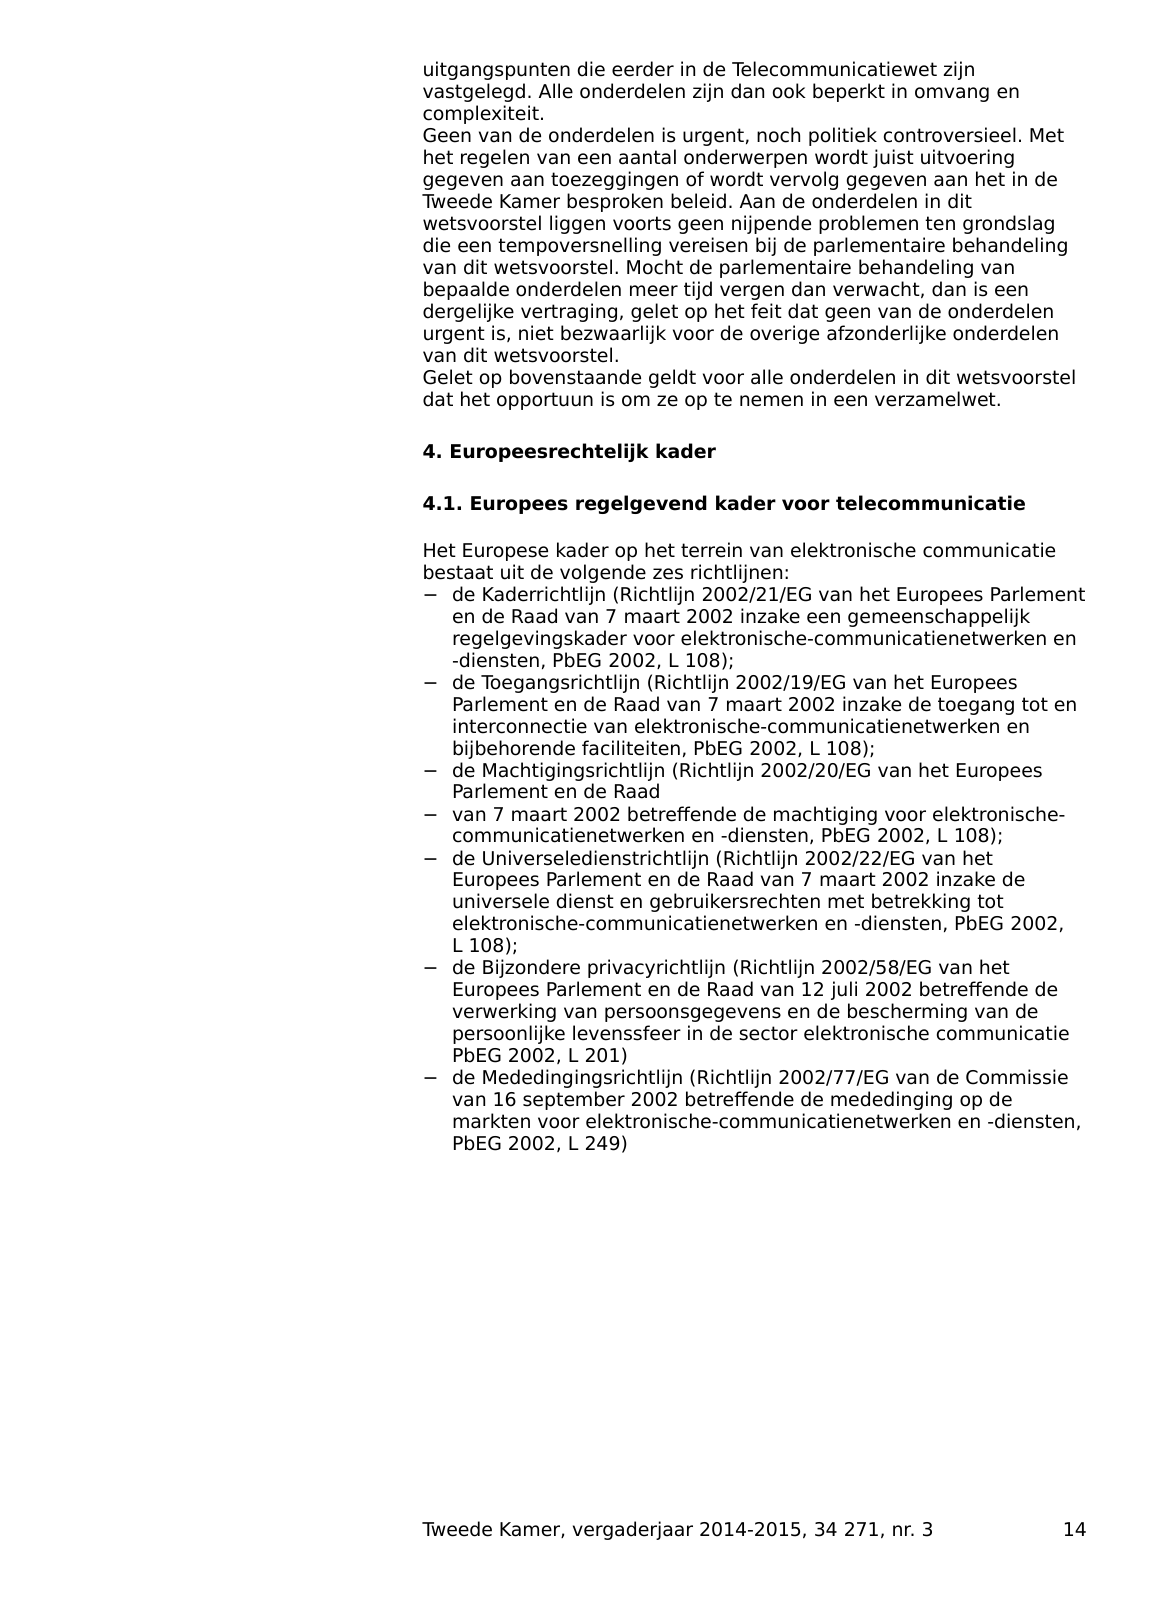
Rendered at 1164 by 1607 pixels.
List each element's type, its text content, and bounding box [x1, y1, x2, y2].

subtitle 4.1. Europees regelgevend kader voor telecommunicatie [422, 493, 1087, 515]
text − de Bijzondere privacyrichtlijn (Richtlijn 2002/58/EG van het Europees Parlement en de Raad van 12 juli 2002 betreffende de verwerking van persoonsgegevens en de bescherming van de persoonlijke levenssfeer in de sector elektronische communicatie PbEG 2002, L 201) [422, 957, 1087, 1067]
text Gelet op bovenstaande geldt voor alle onderdelen in dit wetsvoorstel dat het opportuun is om ze op te nemen in een verzamelwet. [422, 367, 1087, 411]
text Geen van de onderdelen is urgent, noch politiek controversieel. Met het regelen van een aantal onderwerpen wordt juist uitvoering gegeven aan toezeggingen of wordt vervolg gegeven aan het in de Tweede Kamer besproken beleid. Aan de onderdelen in dit wetsvoorstel liggen voorts geen nijpende problemen ten grondslag die een tempoversnelling vereisen bij de parlementaire behandeling van dit wetsvoorstel. Mocht de parlementaire behandeling van bepaalde onderdelen meer tijd vergen dan verwacht, dan is een dergelijke vertraging, gelet op het feit dat geen van de onderdelen urgent is, niet bezwaarlijk voor de overige afzonderlijke onderdelen van dit wetsvoorstel. [422, 125, 1087, 367]
text − van 7 maart 2002 betreffende de machtiging voor elektronische-communicatienetwerken en -diensten, PbEG 2002, L 108); [422, 803, 1087, 847]
text − de Toegangsrichtlijn (Richtlijn 2002/19/EG van het Europees Parlement en de Raad van 7 maart 2002 inzake de toegang tot en interconnectie van elektronische-communicatienetwerken en bijbehorende faciliteiten, PbEG 2002, L 108); [422, 672, 1087, 759]
text − de Kaderrichtlijn (Richtlijn 2002/21/EG van het Europees Parlement en de Raad van 7 maart 2002 inzake een gemeenschappelijk regelgevingskader voor elektronische-communicatienetwerken en -diensten, PbEG 2002, L 108); [422, 584, 1087, 672]
text − de Machtigingsrichtlijn (Richtlijn 2002/20/EG van het Europees Parlement en de Raad [422, 759, 1087, 803]
subtitle 4. Europeesrechtelijk kader [422, 441, 1087, 463]
text uitgangspunten die eerder in de Telecommunicatiewet zijn vastgelegd. Alle onderdelen zijn dan ook beperkt in omvang en complexiteit. [422, 59, 1087, 125]
text − de Mededingingsrichtlijn (Richtlijn 2002/77/EG van de Commissie van 16 september 2002 betreffende de mededinging op de markten voor elektronische-communicatienetwerken en -diensten, PbEG 2002, L 249) [422, 1067, 1087, 1155]
text − de Universeledienstrichtlijn (Richtlijn 2002/22/EG van het Europees Parlement en de Raad van 7 maart 2002 inzake de universele dienst en gebruikersrechten met betrekking tot elektronische-communicatienetwerken en -diensten, PbEG 2002, L 108); [422, 847, 1087, 957]
text Het Europese kader op het terrein van elektronische communicatie bestaat uit de volgende zes richtlijnen: [422, 540, 1087, 584]
